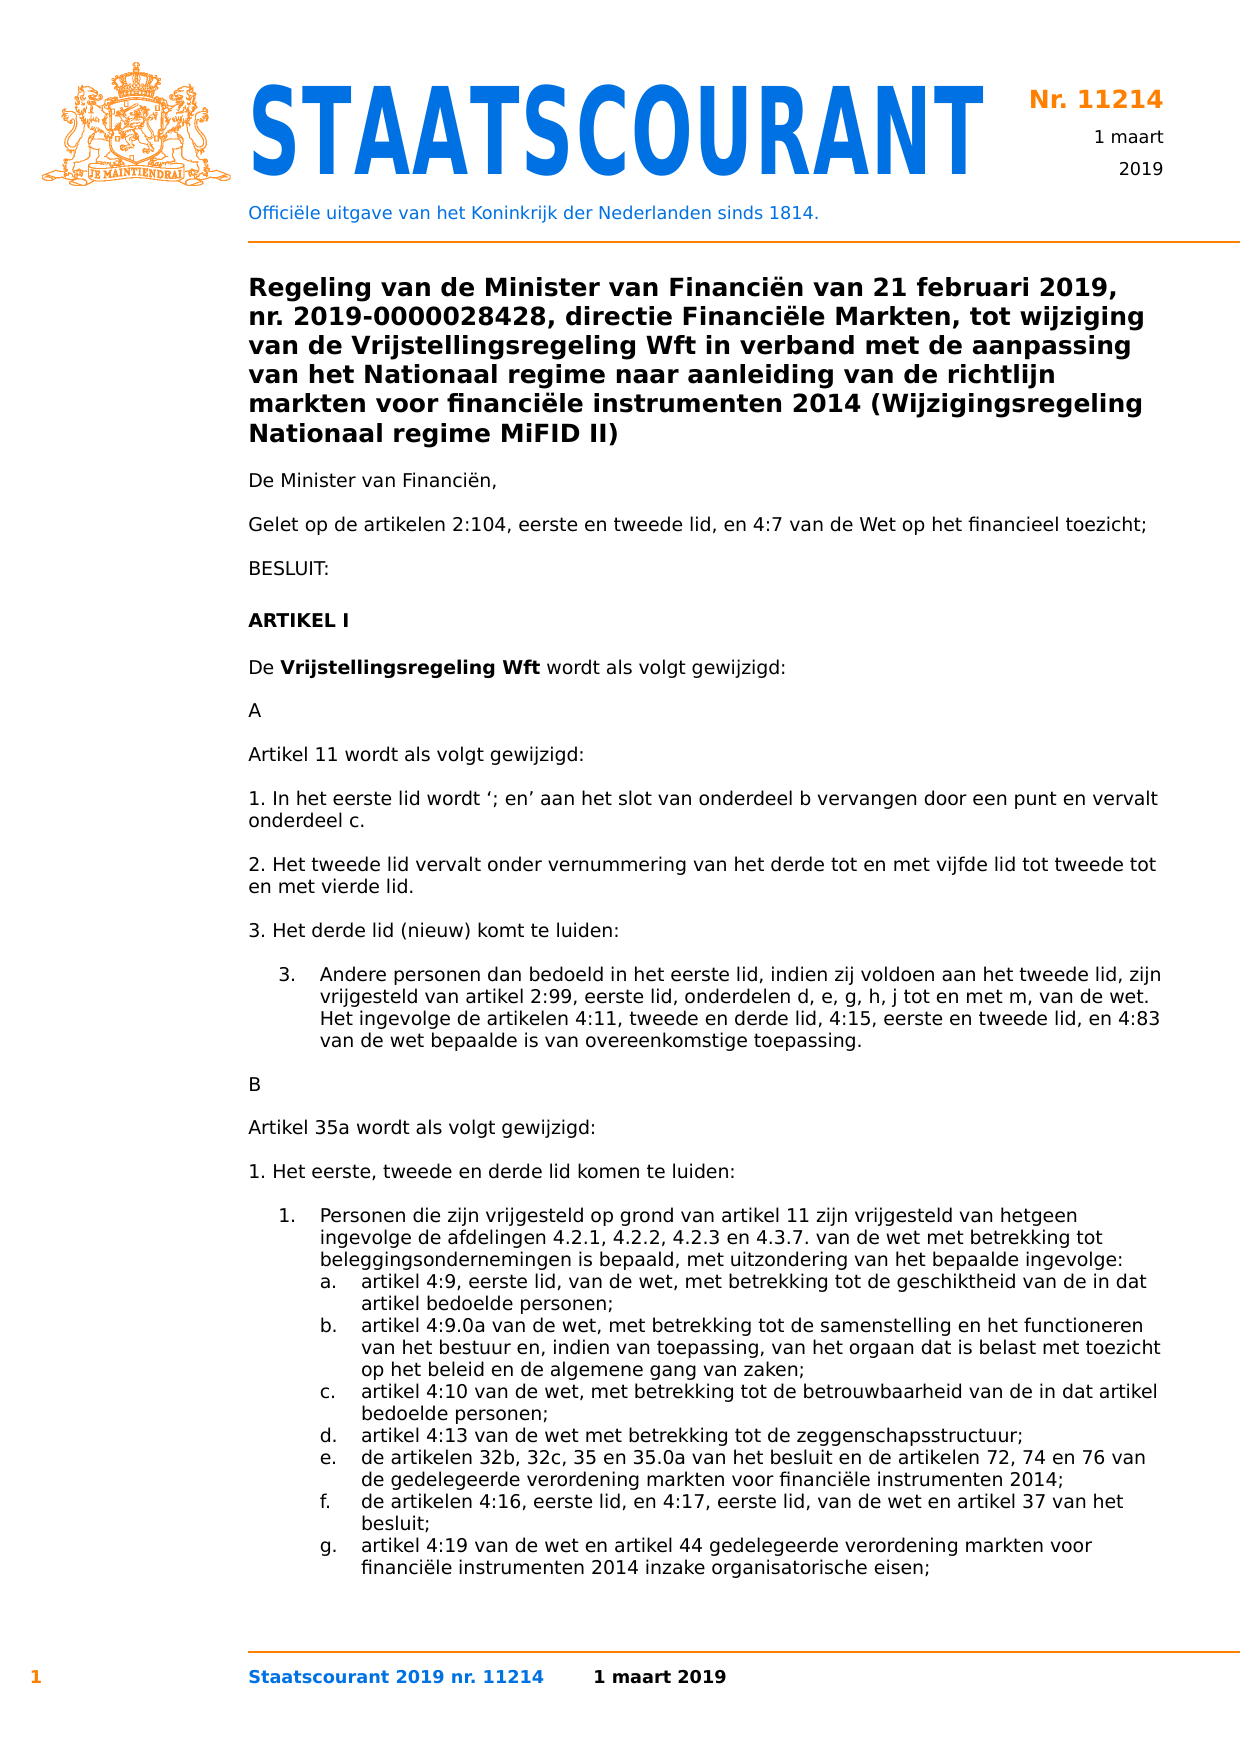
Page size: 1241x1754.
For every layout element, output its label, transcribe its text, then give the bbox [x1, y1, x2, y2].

text e. de artikelen 32b, 32c, 35 en 35.0a van het besluit en de artikelen 72, 74 en 76 van de gedelegeerde verordening markten voor financiële instrumenten 2014; [319, 1447, 1163, 1491]
text Artikel 35a wordt als volgt gewijzigd: [248, 1117, 1163, 1139]
table_cell 1 maart [998, 121, 1240, 153]
text BESLUIT: [248, 558, 1163, 579]
text De Vrijstellingsregeling Wft wordt als volgt gewijzigd: [248, 657, 1163, 678]
table_header STAATSCOURANT [248, 62, 998, 203]
text De Minister van Financiën, [248, 470, 1163, 492]
table_cell 2019 [998, 153, 1240, 203]
text 1. Personen die zijn vrijgesteld op grond van artikel 11 zijn vrijgesteld van hetgeen ingevolge de afdelingen 4.2.1, 4.2.2, 4.2.3 en 4.3.7. van de wet met betrekking tot beleggingsondernemingen is bepaald, met uitzondering van het bepaalde ingevolge: [278, 1205, 1163, 1271]
text c. artikel 4:10 van de wet, met betrekking tot de betrouwbaarheid van de in dat artikel bedoelde personen; [319, 1381, 1163, 1425]
text f. de artikelen 4:16, eerste lid, en 4:17, eerste lid, van de wet en artikel 37 van het besluit; [319, 1491, 1163, 1535]
text 2. Het tweede lid vervalt onder vernummering van het derde tot en met vijfde lid tot tweede tot en met vierde lid. [248, 854, 1163, 898]
picture [41, 62, 231, 186]
table_header Nr. 11214 [998, 62, 1240, 121]
text Artikel 11 wordt als volgt gewijzigd: [248, 744, 1163, 766]
text 1. Het eerste, tweede en derde lid komen te luiden: [248, 1161, 1163, 1183]
text B [248, 1073, 1163, 1095]
text 1. In het eerste lid wordt ‘; en’ aan het slot van onderdeel b vervangen door een punt en vervalt onderdeel c. [248, 788, 1163, 832]
table_cell Officiële uitgave van het Koninkrijk der Nederlanden sinds 1814. [248, 203, 1240, 241]
subtitle Regeling van de Minister van Financiën van 21 februari 2019, nr. 2019-0000028428, directie Financiële Markten, tot wijziging van de Vrijstellingsregeling Wft in verband met de aanpassing van het Nationaal regime naar aanleiding van de richtlijn markten voor financiële instrumenten 2014 (Wijzigingsregeling Nationaal regime MiFID II) [248, 273, 1163, 448]
text a. artikel 4:9, eerste lid, van de wet, met betrekking tot de geschiktheid van de in dat artikel bedoelde personen; [319, 1271, 1163, 1315]
text A [248, 700, 1163, 722]
text Gelet op de artikelen 2:104, eerste en tweede lid, en 4:7 van de Wet op het financieel toezicht; [248, 514, 1163, 536]
text g. artikel 4:19 van de wet en artikel 44 gedelegeerde verordening markten voor financiële instrumenten 2014 inzake organisatorische eisen; [319, 1535, 1163, 1579]
table_header [25, 62, 248, 241]
text b. artikel 4:9.0a van de wet, met betrekking tot de samenstelling en het functioneren van het bestuur en, indien van toepassing, van het orgaan dat is belast met toezicht op het beleid en de algemene gang van zaken; [319, 1315, 1163, 1381]
subtitle ARTIKEL I [248, 609, 1163, 632]
text 3. Het derde lid (nieuw) komt te luiden: [248, 920, 1163, 942]
text 3. Andere personen dan bedoeld in het eerste lid, indien zij voldoen aan het tweede lid, zijn vrijgesteld van artikel 2:99, eerste lid, onderdelen d, e, g, h, j tot en met m, van de wet. Het ingevolge de artikelen 4:11, tweede en derde lid, 4:15, eerste en tweede lid, en 4:83 van de wet bepaalde is van overeenkomstige toepassing. [278, 964, 1163, 1052]
text d. artikel 4:13 van de wet met betrekking tot de zeggenschapsstructuur; [319, 1425, 1163, 1447]
